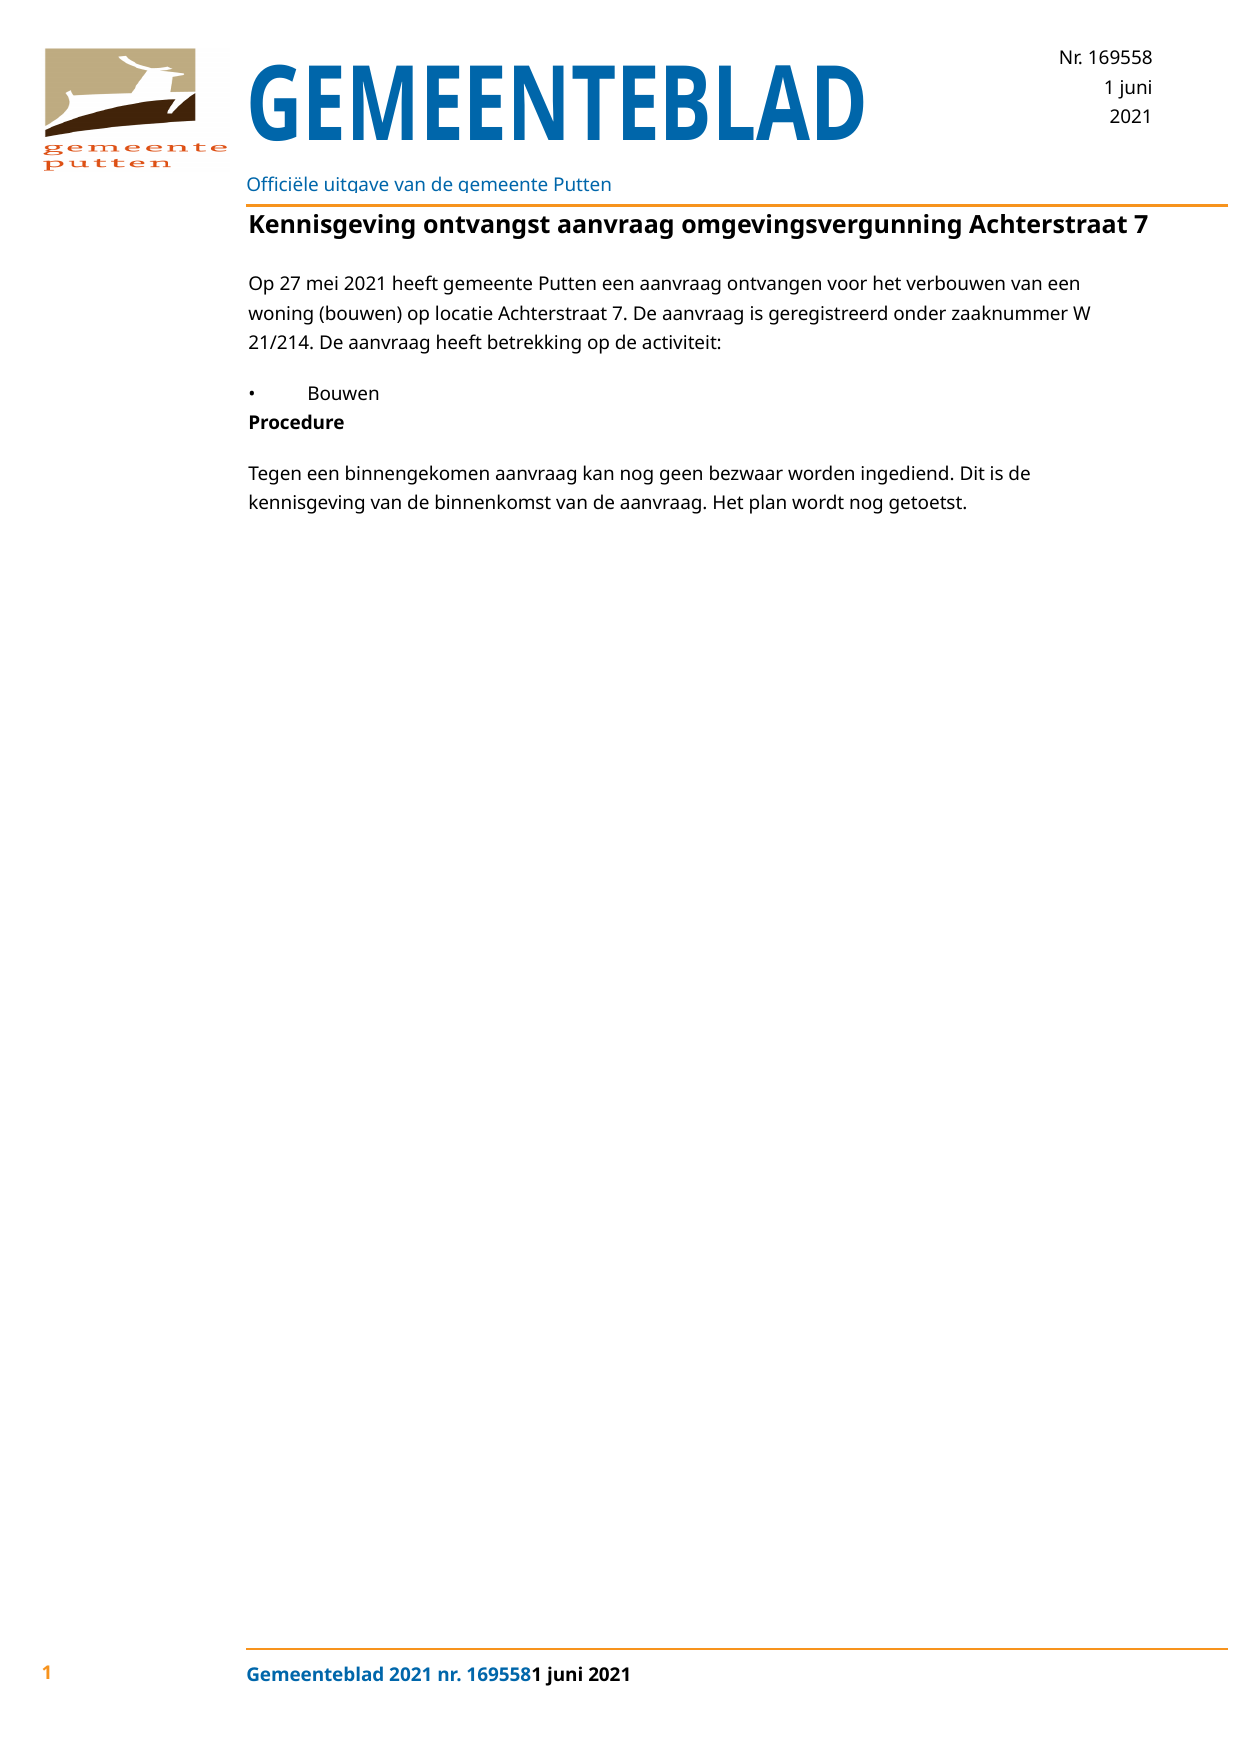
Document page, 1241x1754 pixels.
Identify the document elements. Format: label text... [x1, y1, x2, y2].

text Kennisgeving ontvangst aanvraag omgevingsvergunning Achterstraat 7 [248, 207, 1152, 241]
text Procedure [248, 409, 1152, 435]
list Bouwen [248, 380, 1152, 406]
picture [41, 47, 231, 172]
text Tegen een binnengekomen aanvraag kan nog geen bezwaar worden ingediend. Dit is de kennisgeving van de binnenkomst van de aanvraag. Het plan wordt nog getoetst. [248, 460, 1152, 515]
text Op 27 mei 2021 heeft gemeente Putten een aanvraag ontvangen voor het verbouwen van een woning (bouwen) op locatie Achterstraat 7. De aanvraag is geregistreerd onder zaaknummer W 21/214. De aanvraag heeft betrekking op de activiteit: [248, 270, 1152, 355]
